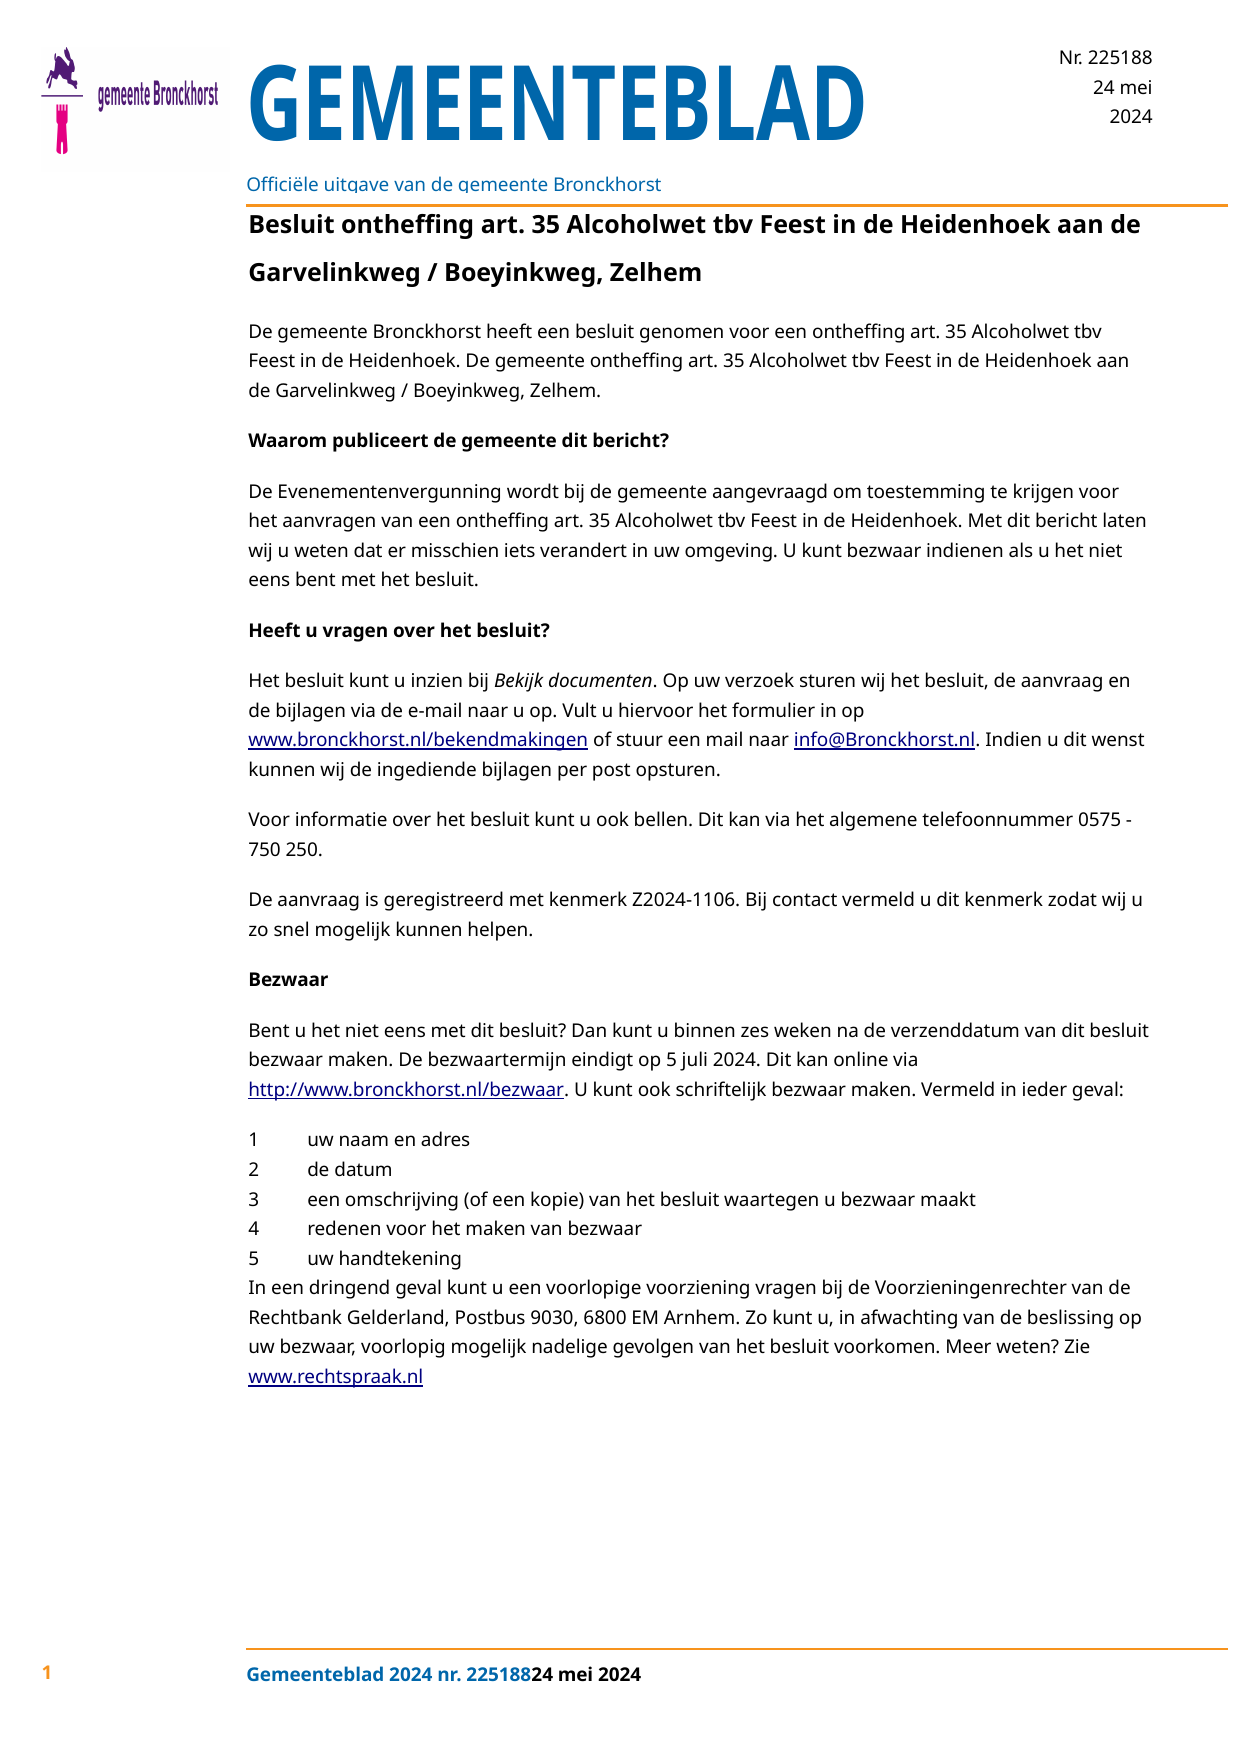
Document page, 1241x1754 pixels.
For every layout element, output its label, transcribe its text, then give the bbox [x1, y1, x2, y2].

text Waarom publiceert de gemeente dit bericht? [248, 427, 1152, 453]
text Heeft u vragen over het besluit? [248, 617, 1152, 643]
text In een dringend geval kunt u een voorlopige voorziening vragen bij de Voorzieningenrechter van de Rechtbank Gelderland, Postbus 9030, 6800 EM Arnhem. Zo kunt u, in afwachting van de beslissing op uw bezwaar, voorlopig mogelijk nadelige gevolgen van het besluit voorkomen. Meer weten? Zie www.rechtspraak.nl [248, 1274, 1152, 1389]
text Besluit ontheffing art. 35 Alcoholwet tbv Feest in de Heidenhoek aan de Garvelinkweg / Boeyinkweg, Zelhem [248, 207, 1152, 288]
text De aanvraag is geregistreerd met kenmerk Z2024-1106. Bij contact vermeld u dit kenmerk zodat wij u zo snel mogelijk kunnen helpen. [248, 887, 1152, 942]
text Bezwaar [248, 967, 1152, 992]
text Het besluit kunt u inzien bij Bekijk documenten. Op uw verzoek sturen wij het besluit, de aanvraag en de bijlagen via de e-mail naar u op. Vult u hiervoor het formulier in op www.bronckhorst.nl/bekendmakingen of stuur een mail naar info@Bronckhorst.nl. Indien u dit wenst kunnen wij de ingediende bijlagen per post opsturen. [248, 667, 1152, 782]
text De Evenementenvergunning wordt bij de gemeente aangevraagd om toestemming te krijgen voor het aanvragen van een ontheffing art. 35 Alcoholwet tbv Feest in de Heidenhoek. Met dit bericht laten wij u weten dat er misschien iets verandert in uw omgeving. U kunt bezwaar indienen als u het niet eens bent met het besluit. [248, 478, 1152, 592]
list de datum [248, 1156, 1152, 1182]
text Bent u het niet eens met dit besluit? Dan kunt u binnen zes weken na de verzenddatum van dit besluit bezwaar maken. De bezwaartermijn eindigt op 5 juli 2024. Dit kan online via http://www.bronckhorst.nl/bezwaar. U kunt ook schriftelijk bezwaar maken. Vermeld in ieder geval: [248, 1017, 1152, 1102]
list een omschrijving (of een kopie) van het besluit waartegen u bezwaar maakt [248, 1186, 1152, 1212]
picture [41, 47, 231, 172]
text De gemeente Bronckhorst heeft een besluit genomen voor een ontheffing art. 35 Alcoholwet tbv Feest in de Heidenhoek. De gemeente ontheffing art. 35 Alcoholwet tbv Feest in de Heidenhoek aan de Garvelinkweg / Boeyinkweg, Zelhem. [248, 318, 1152, 403]
list uw naam en adres [248, 1127, 1152, 1152]
list uw handtekening [248, 1245, 1152, 1271]
list redenen voor het maken van bezwaar [248, 1215, 1152, 1241]
text Voor informatie over het besluit kunt u ook bellen. Dit kan via het algemene telefoonnummer 0575 - 750 250. [248, 807, 1152, 862]
